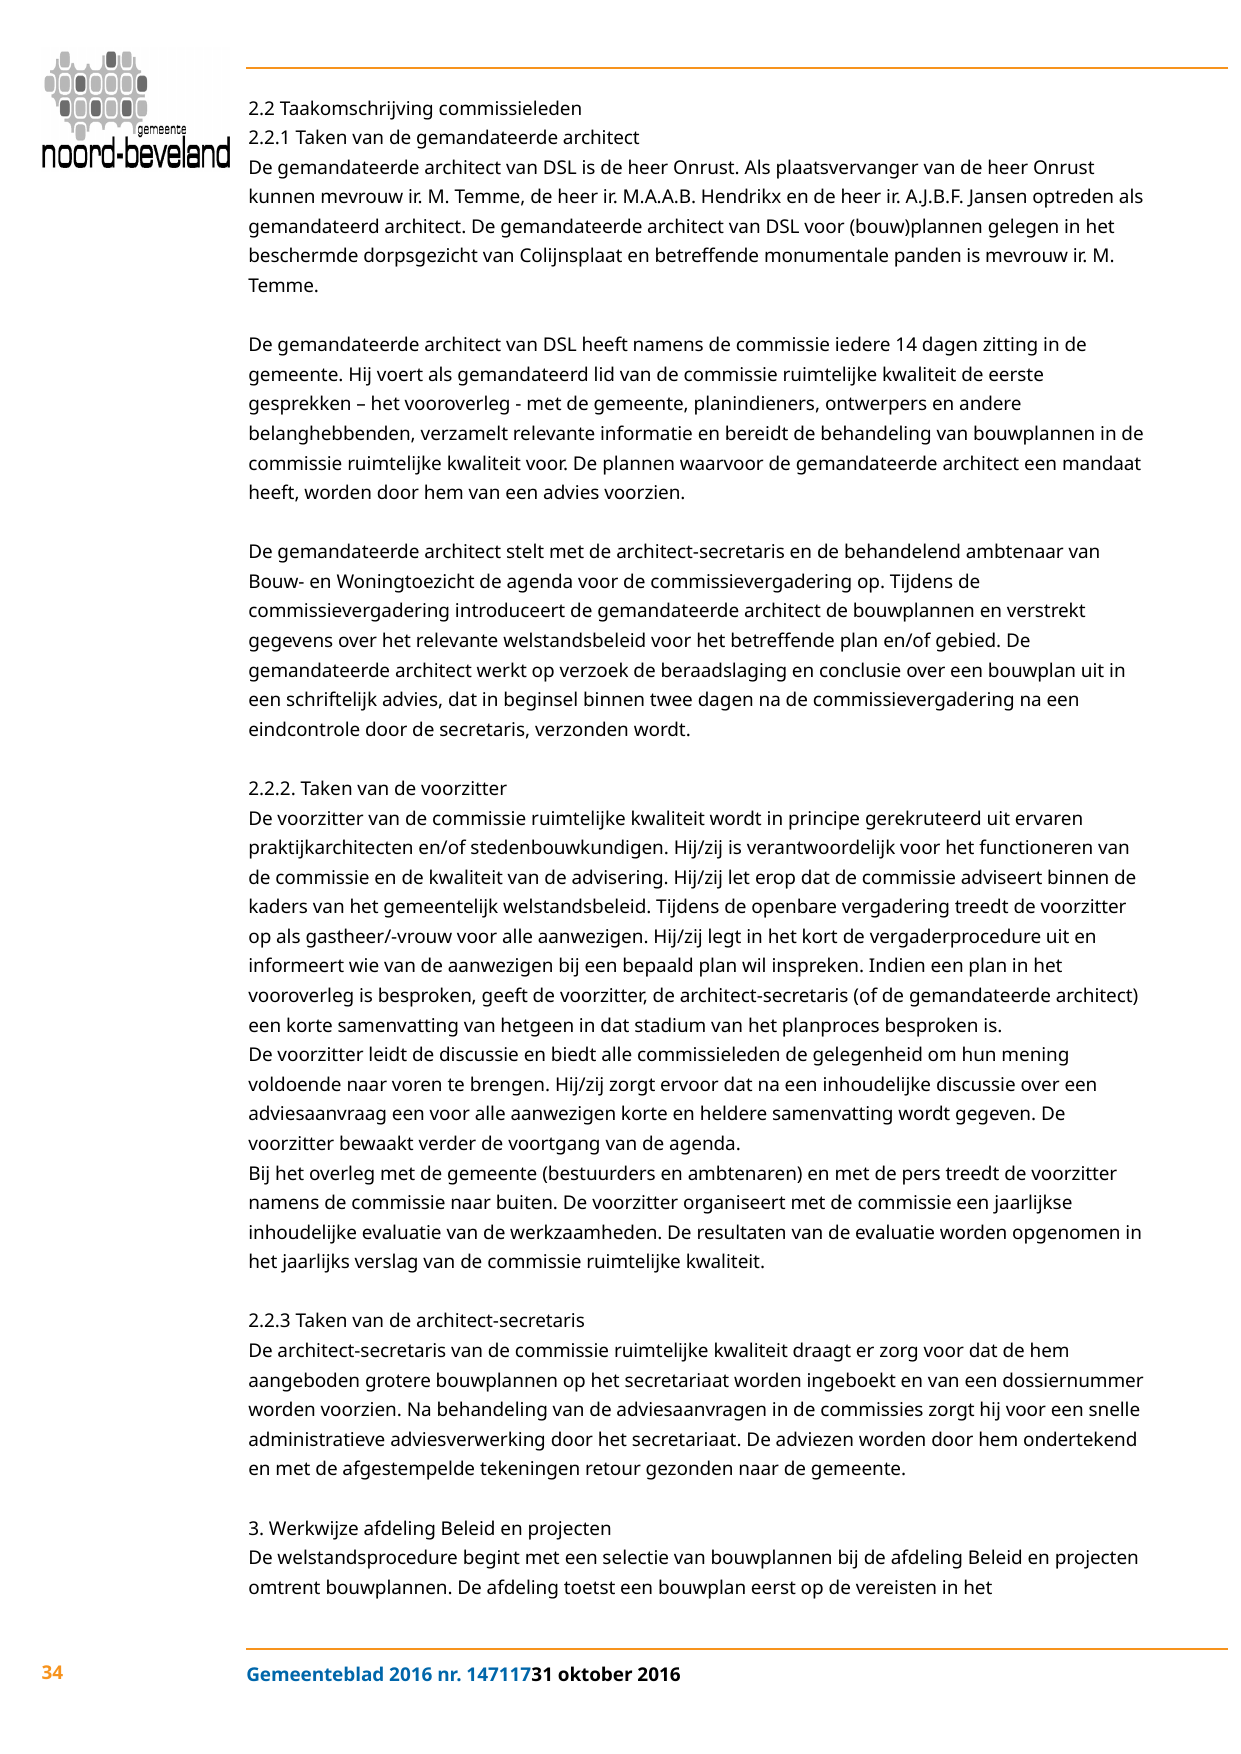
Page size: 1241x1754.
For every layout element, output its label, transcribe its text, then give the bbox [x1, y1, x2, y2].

text De gemandateerde architect van DSL is de heer Onrust. Als plaatsvervanger van de heer Onrust kunnen mevrouw ir. M. Temme, de heer ir. M.A.A.B. Hendrikx en de heer ir. A.J.B.F. Jansen optreden als gemandateerd architect. De gemandateerde architect van DSL voor (bouw)plannen gelegen in het beschermde dorpsgezicht van Colijnsplaat en betreffende monumentale panden is mevrouw ir. M. Temme. [248, 154, 1152, 298]
text Bij het overleg met de gemeente (bestuurders en ambtenaren) en met de pers treedt de voorzitter namens de commissie naar buiten. De voorzitter organiseert met de commissie een jaarlijkse inhoudelijke evaluatie van de werkzaamheden. De resultaten van de evaluatie worden opgenomen in het jaarlijks verslag van de commissie ruimtelijke kwaliteit. [248, 1160, 1152, 1274]
text 2.2 Taakomschrijving commissieleden [248, 95, 1152, 121]
text 3. Werkwijze afdeling Beleid en projecten [248, 1515, 1152, 1541]
text 2.2.2. Taken van de voorzitter [248, 775, 1152, 801]
text De voorzitter van de commissie ruimtelijke kwaliteit wordt in principe gerekruteerd uit ervaren praktijkarchitecten en/of stedenbouwkundigen. Hij/zij is verantwoordelijk voor het functioneren van de commissie en de kwaliteit van de advisering. Hij/zij let erop dat de commissie adviseert binnen de kaders van het gemeentelijk welstandsbeleid. Tijdens de openbare vergadering treedt de voorzitter op als gastheer/-vrouw voor alle aanwezigen. Hij/zij legt in het kort de vergaderprocedure uit en informeert wie van de aanwezigen bij een bepaald plan wil inspreken. Indien een plan in het vooroverleg is besproken, geeft de voorzitter, de architect-secretaris (of de gemandateerde architect) een korte samenvatting van hetgeen in dat stadium van het planproces besproken is. [248, 805, 1152, 1038]
text 2.2.1 Taken van de gemandateerde architect [248, 124, 1152, 150]
text De architect-secretaris van de commissie ruimtelijke kwaliteit draagt er zorg voor dat de hem aangeboden grotere bouwplannen op het secretariaat worden ingeboekt en van een dossiernummer worden voorzien. Na behandeling van de adviesaanvragen in de commissies zorgt hij voor een snelle administratieve adviesverwerking door het secretariaat. De adviezen worden door hem ondertekend en met de afgestempelde tekeningen retour gezonden naar de gemeente. [248, 1337, 1152, 1481]
picture [41, 47, 231, 172]
text De welstandsprocedure begint met een selectie van bouwplannen bij de afdeling Beleid en projecten omtrent bouwplannen. De afdeling toetst een bouwplan eerst op de vereisten in het [248, 1544, 1152, 1600]
text 2.2.3 Taken van de architect-secretaris [248, 1308, 1152, 1333]
text De gemandateerde architect van DSL heeft namens de commissie iedere 14 dagen zitting in de gemeente. Hij voert als gemandateerd lid van de commissie ruimtelijke kwaliteit de eerste gesprekken – het vooroverleg - met de gemeente, planindieners, ontwerpers en andere belanghebbenden, verzamelt relevante informatie en bereidt de behandeling van bouwplannen in de commissie ruimtelijke kwaliteit voor. De plannen waarvoor de gemandateerde architect een mandaat heeft, worden door hem van een advies voorzien. [248, 331, 1152, 505]
text De voorzitter leidt de discussie en biedt alle commissieleden de gelegenheid om hun mening voldoende naar voren te brengen. Hij/zij zorgt ervoor dat na een inhoudelijke discussie over een adviesaanvraag een voor alle aanwezigen korte en heldere samenvatting wordt gegeven. De voorzitter bewaakt verder de voortgang van de agenda. [248, 1041, 1152, 1156]
text De gemandateerde architect stelt met de architect-secretaris en de behandelend ambtenaar van Bouw- en Woningtoezicht de agenda voor de commissievergadering op. Tijdens de commissievergadering introduceert de gemandateerde architect de bouwplannen en verstrekt gegevens over het relevante welstandsbeleid voor het betreffende plan en/of gebied. De gemandateerde architect werkt op verzoek de beraadslaging en conclusie over een bouwplan uit in een schriftelijk advies, dat in beginsel binnen twee dagen na de commissievergadering na een eindcontrole door de secretaris, verzonden wordt. [248, 538, 1152, 742]
